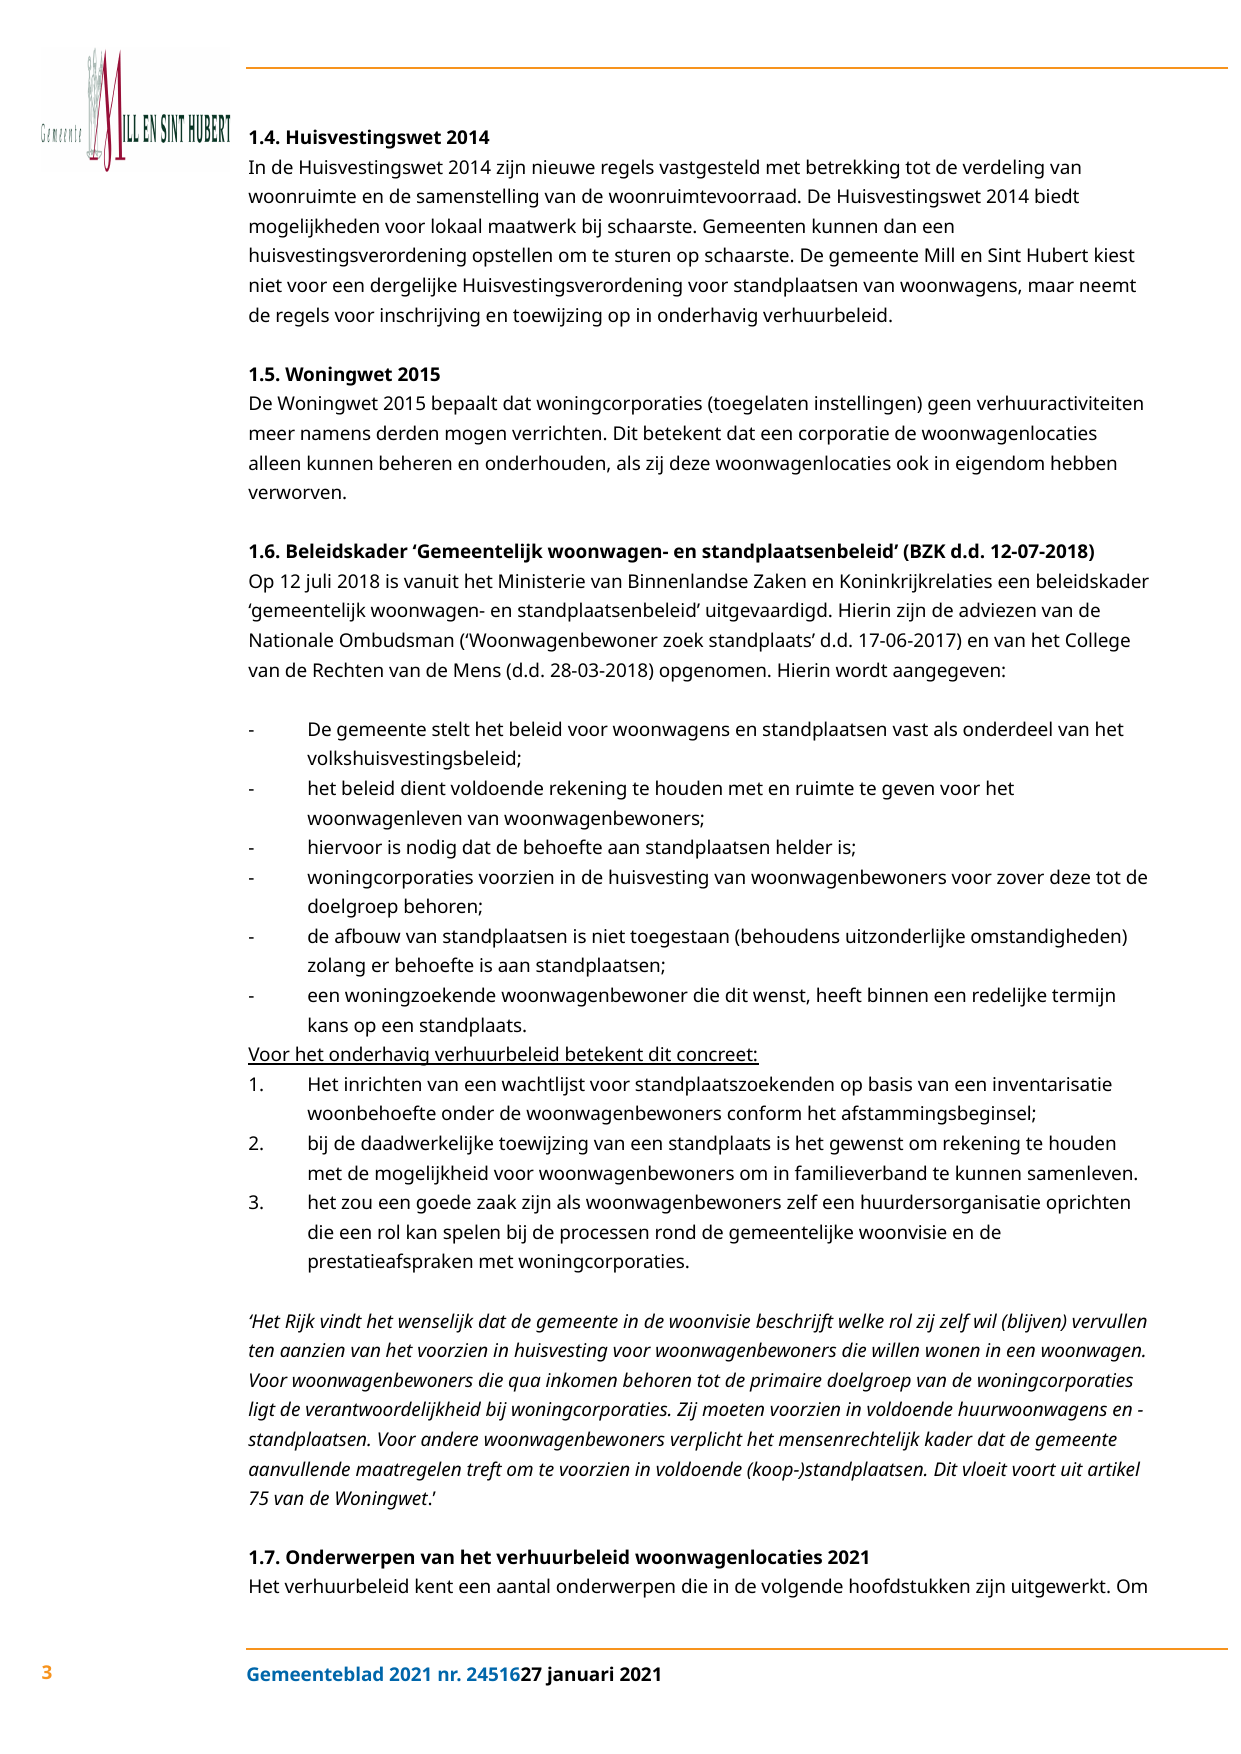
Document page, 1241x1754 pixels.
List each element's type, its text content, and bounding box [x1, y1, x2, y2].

list de afbouw van standplaatsen is niet toegestaan (behoudens uitzonderlijke omstandigheden) zolang er behoefte is aan standplaatsen; [248, 923, 1152, 978]
list bij de daadwerkelijke toewijzing van een standplaats is het gewenst om rekening te houden met de mogelijkheid voor woonwagenbewoners om in familieverband te kunnen samenleven. [248, 1130, 1152, 1186]
text 1.7. Onderwerpen van het verhuurbeleid woonwagenlocaties 2021 [248, 1544, 1152, 1569]
list De gemeente stelt het beleid voor woonwagens en standplaatsen vast als onderdeel van het volkshuisvestingsbeleid; [248, 716, 1152, 771]
list het beleid dient voldoende rekening te houden met en ruimte te geven voor het woonwagenleven van woonwagenbewoners; [248, 775, 1152, 831]
list Het inrichten van een wachtlijst voor standplaatszoekenden op basis van een inventarisatie woonbehoefte onder de woonwagenbewoners conform het afstammingsbeginsel; [248, 1071, 1152, 1126]
text 1.5. Woningwet 2015 [248, 361, 1152, 387]
text Voor het onderhavig verhuurbeleid betekent dit concreet: [248, 1041, 1152, 1067]
text 1.6. Beleidskader ‘Gemeentelijk woonwagen- en standplaatsenbeleid’ (BZK d.d. 12-07-2018) [248, 538, 1152, 564]
list het zou een goede zaak zijn als woonwagenbewoners zelf een huurdersorganisatie oprichten die een rol kan spelen bij de processen rond de gemeentelijke woonvisie en de prestatieafspraken met woningcorporaties. [248, 1189, 1152, 1274]
list een woningzoekende woonwagenbewoner die dit wenst, heeft binnen een redelijke termijn kans op een standplaats. [248, 982, 1152, 1038]
list hiervoor is nodig dat de behoefte aan standplaatsen helder is; [248, 834, 1152, 860]
picture [41, 47, 231, 172]
list woningcorporaties voorzien in de huisvesting van woonwagenbewoners voor zover deze tot de doelgroep behoren; [248, 864, 1152, 919]
text Op 12 juli 2018 is vanuit het Ministerie van Binnenlandse Zaken en Koninkrijkrelaties een beleidskader ‘gemeentelijk woonwagen- en standplaatsenbeleid’ uitgevaardigd. Hierin zijn de adviezen van de Nationale Ombudsman (‘Woonwagenbewoner zoek standplaats’ d.d. 17-06-2017) en van het College van de Rechten van de Mens (d.d. 28-03-2018) opgenomen. Hierin wordt aangegeven: [248, 568, 1152, 683]
text 1.4. Huisvestingswet 2014 [248, 124, 1152, 150]
text De Woningwet 2015 bepaalt dat woningcorporaties (toegelaten instellingen) geen verhuuractiviteiten meer namens derden mogen verrichten. Dit betekent dat een corporatie de woonwagenlocaties alleen kunnen beheren en onderhouden, als zij deze woonwagenlocaties ook in eigendom hebben verworven. [248, 391, 1152, 505]
table_header ‘Het Rijk vindt het wenselijk dat de gemeente in de woonvisie beschrijft welke rol zij zelf wil (blijven) vervullen ten aanzien van het voorzien in huisvesting voor woonwagenbewoners die willen wonen in een woonwagen. Voor woonwagenbewoners die qua inkomen behoren tot de primaire doelgroep van de woningcorporaties ligt de verantwoordelijkheid bij woningcorporaties. Zij moeten voorzien in voldoende huurwoonwagens en -standplaatsen. Voor andere woonwagenbewoners verplicht het mensenrechtelijk kader dat de gemeente aanvullende maatregelen treft om te voorzien in voldoende (koop-)standplaatsen. Dit vloeit voort uit artikel 75 van de Woningwet.’ [248, 1308, 1152, 1511]
text Het verhuurbeleid kent een aantal onderwerpen die in de volgende hoofdstukken zijn uitgewerkt. Om [248, 1573, 1152, 1599]
text In de Huisvestingswet 2014 zijn nieuwe regels vastgesteld met betrekking tot de verdeling van woonruimte en de samenstelling van de woonruimtevoorraad. De Huisvestingswet 2014 biedt mogelijkheden voor lokaal maatwerk bij schaarste. Gemeenten kunnen dan een huisvestingsverordening opstellen om te sturen op schaarste. De gemeente Mill en Sint Hubert kiest niet voor een dergelijke Huisvestingsverordening voor standplaatsen van woonwagens, maar neemt de regels voor inschrijving en toewijzing op in onderhavig verhuurbeleid. [248, 154, 1152, 328]
